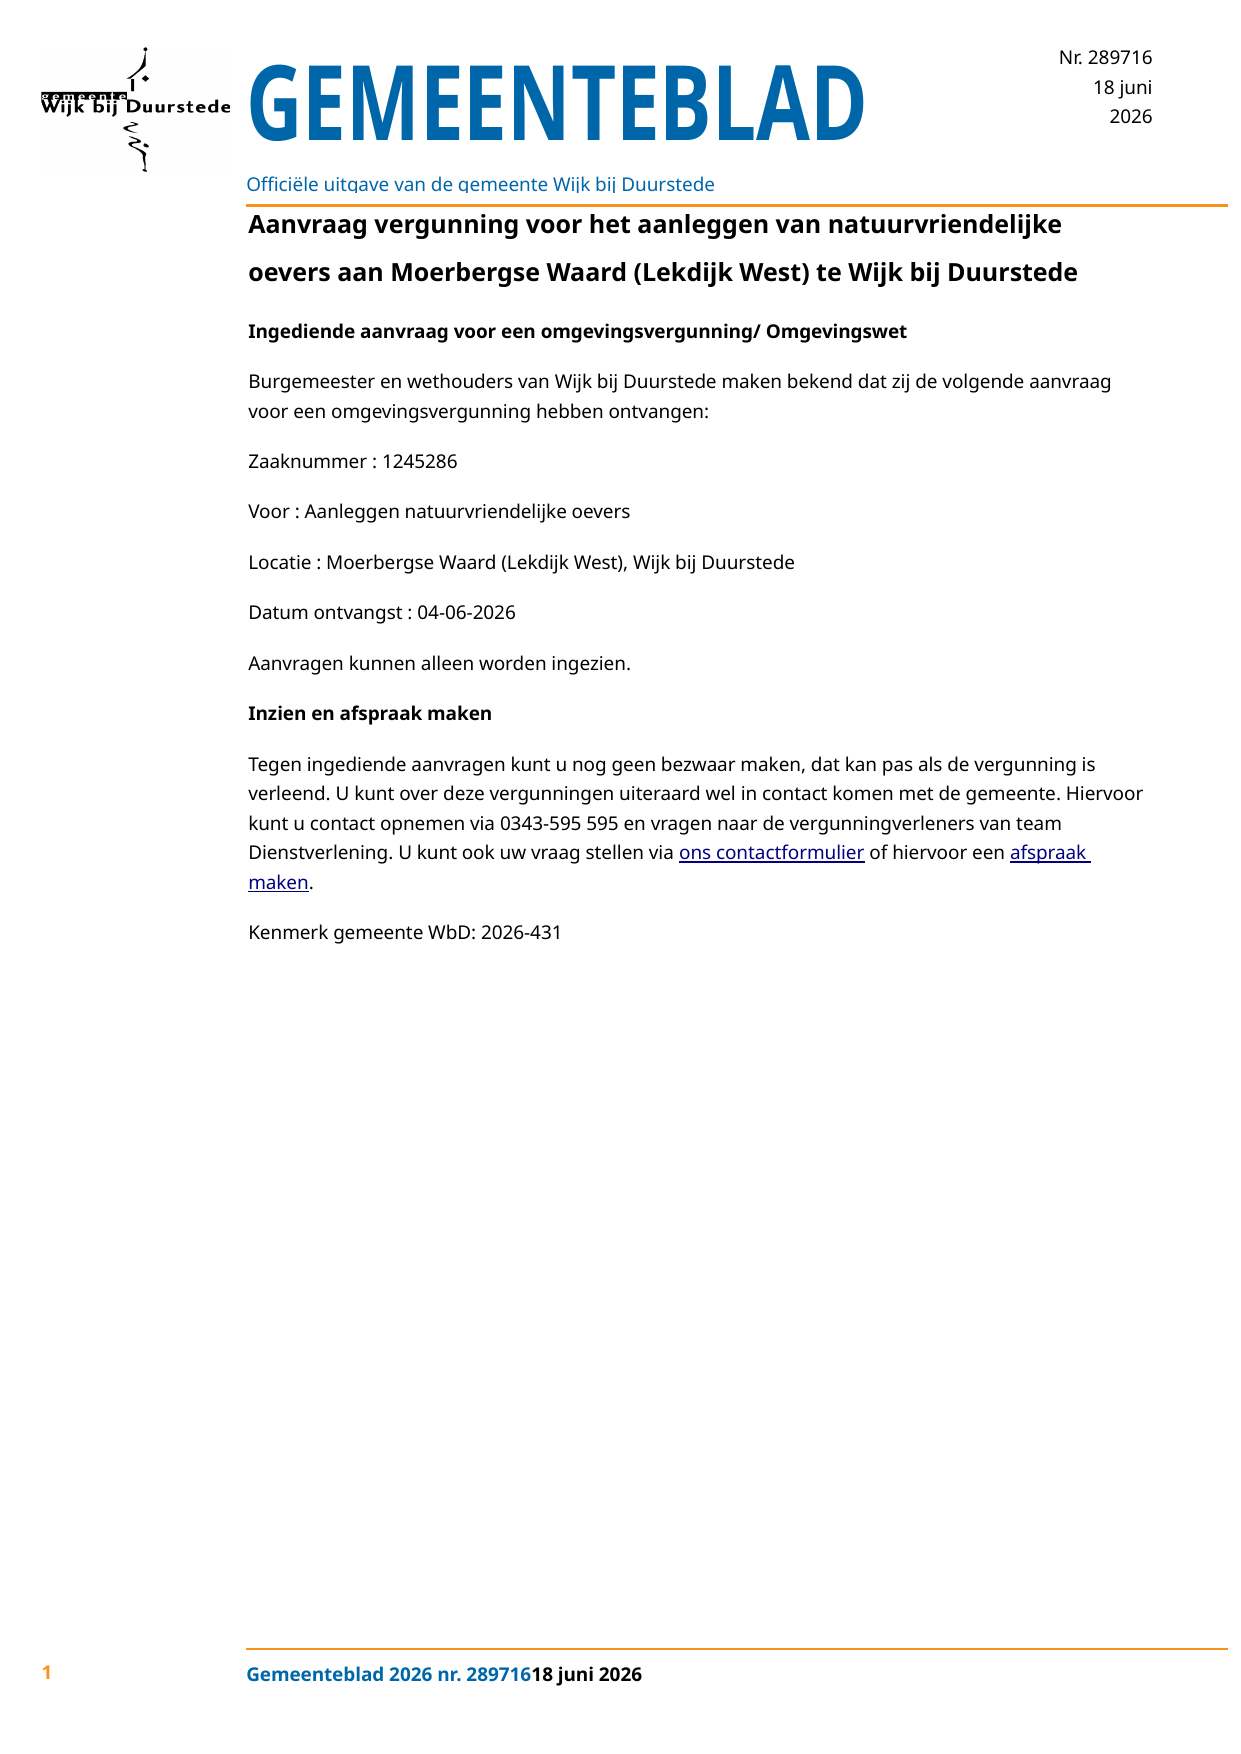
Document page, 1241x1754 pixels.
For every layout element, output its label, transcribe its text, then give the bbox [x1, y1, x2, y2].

picture [41, 47, 231, 172]
text Datum ontvangst : 04-06-2026 [248, 599, 1152, 625]
text Aanvragen kunnen alleen worden ingezien. [248, 650, 1152, 676]
text Ingediende aanvraag voor een omgevingsvergunning/ Omgevingswet [248, 318, 1152, 344]
text Inzien en afspraak maken [248, 700, 1152, 726]
text Kenmerk gemeente WbD: 2026-431 [248, 919, 1152, 945]
text Tegen ingediende aanvragen kunt u nog geen bezwaar maken, dat kan pas als de vergunning is verleend. U kunt over deze vergunningen uiteraard wel in contact komen met de gemeente. Hiervoor kunt u contact opnemen via 0343-595 595 en vragen naar de vergunningverleners van team Dienstverlening. U kunt ook uw vraag stellen via ons contactformulier of hiervoor een afspraak maken. [248, 751, 1152, 895]
text Aanvraag vergunning voor het aanleggen van natuurvriendelijke oevers aan Moerbergse Waard (Lekdijk West) te Wijk bij Duurstede [248, 207, 1152, 288]
text Burgemeester en wethouders van Wijk bij Duurstede maken bekend dat zij de volgende aanvraag voor een omgevingsvergunning hebben ontvangen: [248, 368, 1152, 424]
text Zaaknummer : 1245286 [248, 448, 1152, 474]
text Voor : Aanleggen natuurvriendelijke oevers [248, 499, 1152, 524]
text Locatie : Moerbergse Waard (Lekdijk West), Wijk bij Duurstede [248, 549, 1152, 575]
